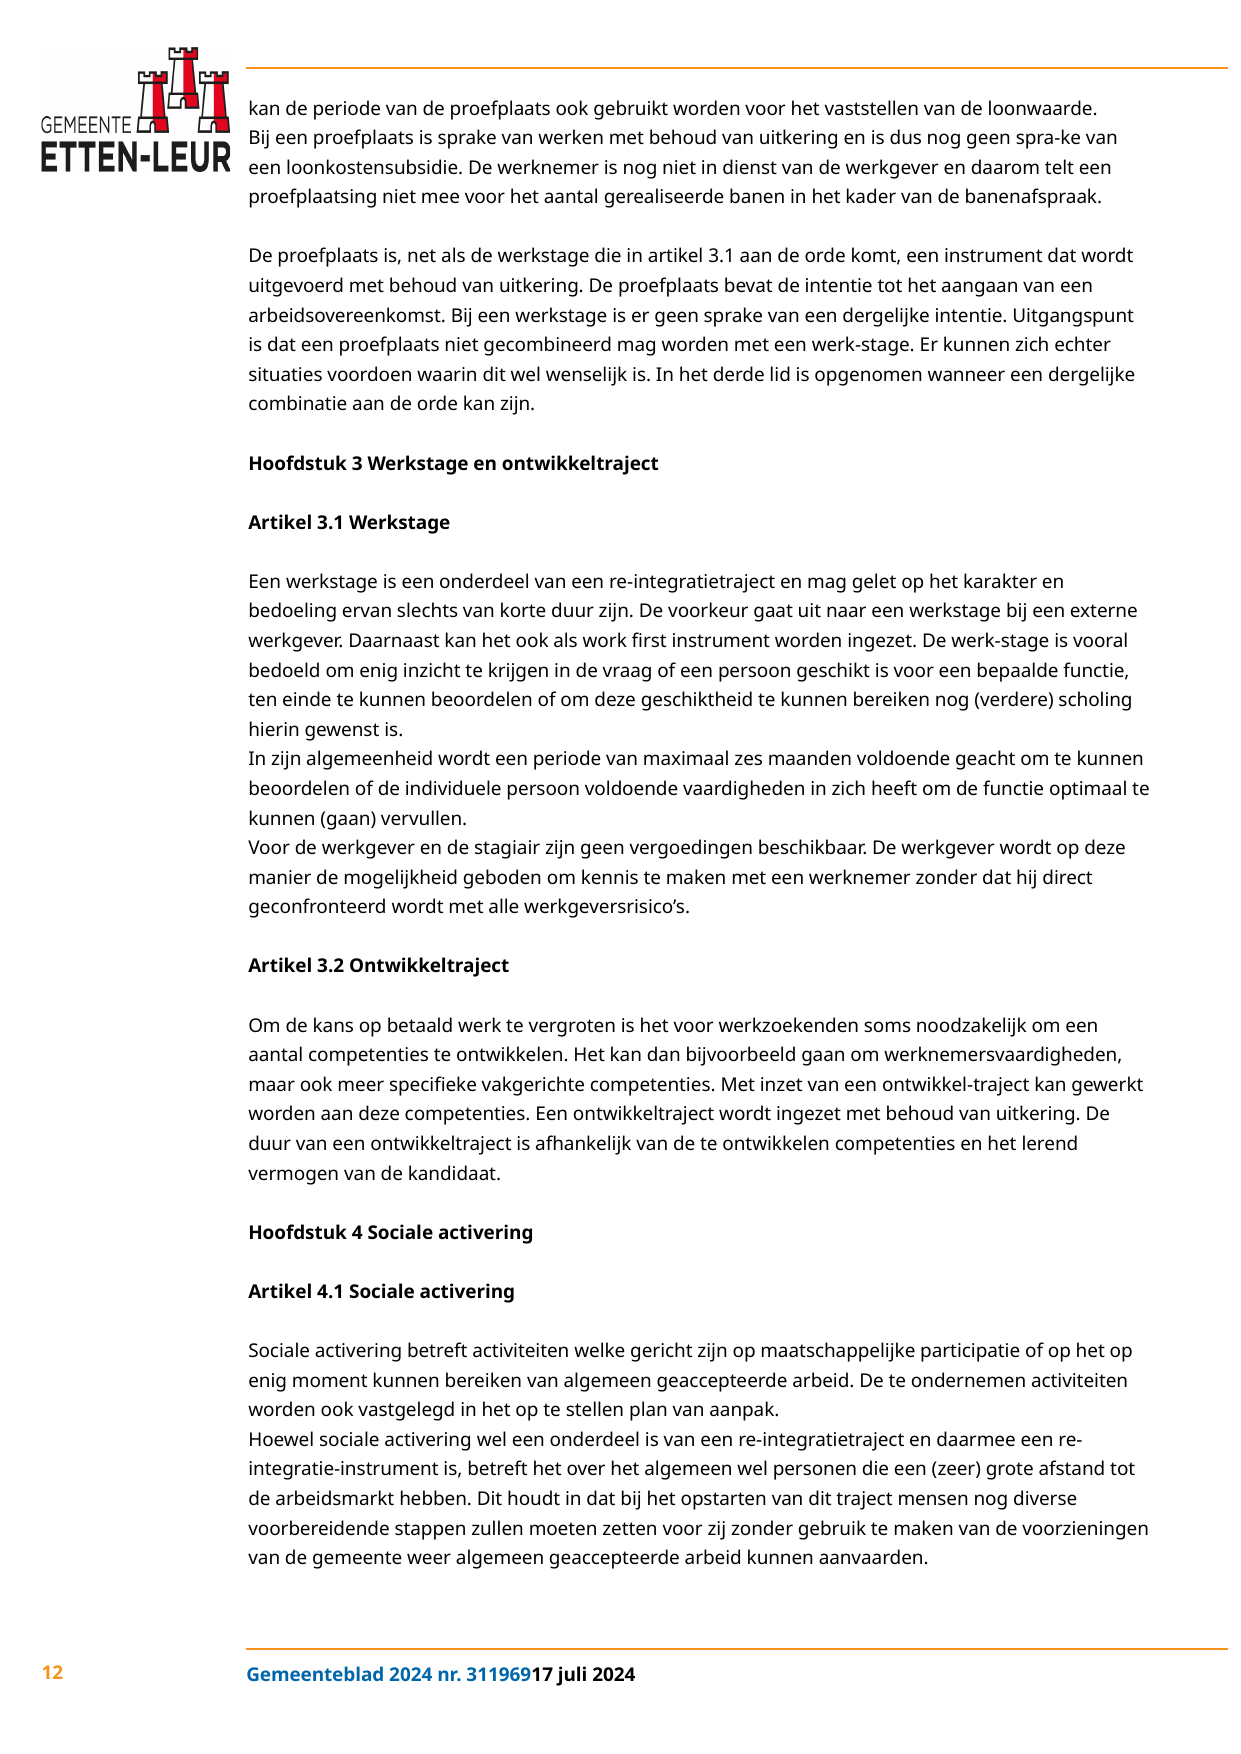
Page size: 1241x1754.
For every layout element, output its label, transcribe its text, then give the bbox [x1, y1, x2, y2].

text Hoofdstuk 4 Sociale activering [248, 1219, 1152, 1245]
text kan de periode van de proefplaats ook gebruikt worden voor het vaststellen van de loonwaarde. [248, 95, 1152, 121]
text Voor de werkgever en de stagiair zijn geen vergoedingen beschikbaar. De werkgever wordt op deze manier de mogelijkheid geboden om kennis te maken met een werknemer zonder dat hij direct geconfronteerd wordt met alle werkgeversrisico’s. [248, 834, 1152, 919]
text Een werkstage is een onderdeel van een re-integratietraject en mag gelet op het karakter en bedoeling ervan slechts van korte duur zijn. De voorkeur gaat uit naar een werkstage bij een externe werkgever. Daarnaast kan het ook als work first instrument worden ingezet. De werk-stage is vooral bedoeld om enig inzicht te krijgen in de vraag of een persoon geschikt is voor een bepaalde functie, ten einde te kunnen beoordelen of om deze geschiktheid te kunnen bereiken nog (verdere) scholing hierin gewenst is. [248, 568, 1152, 742]
text Hoewel sociale activering wel een onderdeel is van een re-integratietraject en daarmee een re-integratie-instrument is, betreft het over het algemeen wel personen die een (zeer) grote afstand tot de arbeidsmarkt hebben. Dit houdt in dat bij het opstarten van dit traject mensen nog diverse voorbereidende stappen zullen moeten zetten voor zij zonder gebruik te maken van de voorzieningen van de gemeente weer algemeen geaccepteerde arbeid kunnen aanvaarden. [248, 1426, 1152, 1570]
text De proefplaats is, net als de werkstage die in artikel 3.1 aan de orde komt, een instrument dat wordt uitgevoerd met behoud van uitkering. De proefplaats bevat de intentie tot het aangaan van een arbeidsovereenkomst. Bij een werkstage is er geen sprake van een dergelijke intentie. Uitgangspunt is dat een proefplaats niet gecombineerd mag worden met een werk-stage. Er kunnen zich echter situaties voordoen waarin dit wel wenselijk is. In het derde lid is opgenomen wanneer een dergelijke combinatie aan de orde kan zijn. [248, 243, 1152, 416]
text Artikel 3.1 Werkstage [248, 509, 1152, 535]
text In zijn algemeenheid wordt een periode van maximaal zes maanden voldoende geacht om te kunnen beoordelen of de individuele persoon voldoende vaardigheden in zich heeft om de functie optimaal te kunnen (gaan) vervullen. [248, 746, 1152, 831]
text Om de kans op betaald werk te vergroten is het voor werkzoekenden soms noodzakelijk om een aantal competenties te ontwikkelen. Het kan dan bijvoorbeeld gaan om werknemersvaardigheden, maar ook meer specifieke vakgerichte competenties. Met inzet van een ontwikkel-traject kan gewerkt worden aan deze competenties. Een ontwikkeltraject wordt ingezet met behoud van uitkering. De duur van een ontwikkeltraject is afhankelijk van de te ontwikkelen competenties en het lerend vermogen van de kandidaat. [248, 1012, 1152, 1186]
picture [41, 47, 231, 172]
text Artikel 3.2 Ontwikkeltraject [248, 953, 1152, 978]
text Bij een proefplaats is sprake van werken met behoud van uitkering en is dus nog geen spra-ke van een loonkostensubsidie. De werknemer is nog niet in dienst van de werkgever en daarom telt een proefplaatsing niet mee voor het aantal gerealiseerde banen in het kader van de banenafspraak. [248, 124, 1152, 209]
text Sociale activering betreft activiteiten welke gericht zijn op maatschappelijke participatie of op het op enig moment kunnen bereiken van algemeen geaccepteerde arbeid. De te ondernemen activiteiten worden ook vastgelegd in het op te stellen plan van aanpak. [248, 1337, 1152, 1422]
text Artikel 4.1 Sociale activering [248, 1278, 1152, 1304]
text Hoofdstuk 3 Werkstage en ontwikkeltraject [248, 450, 1152, 476]
